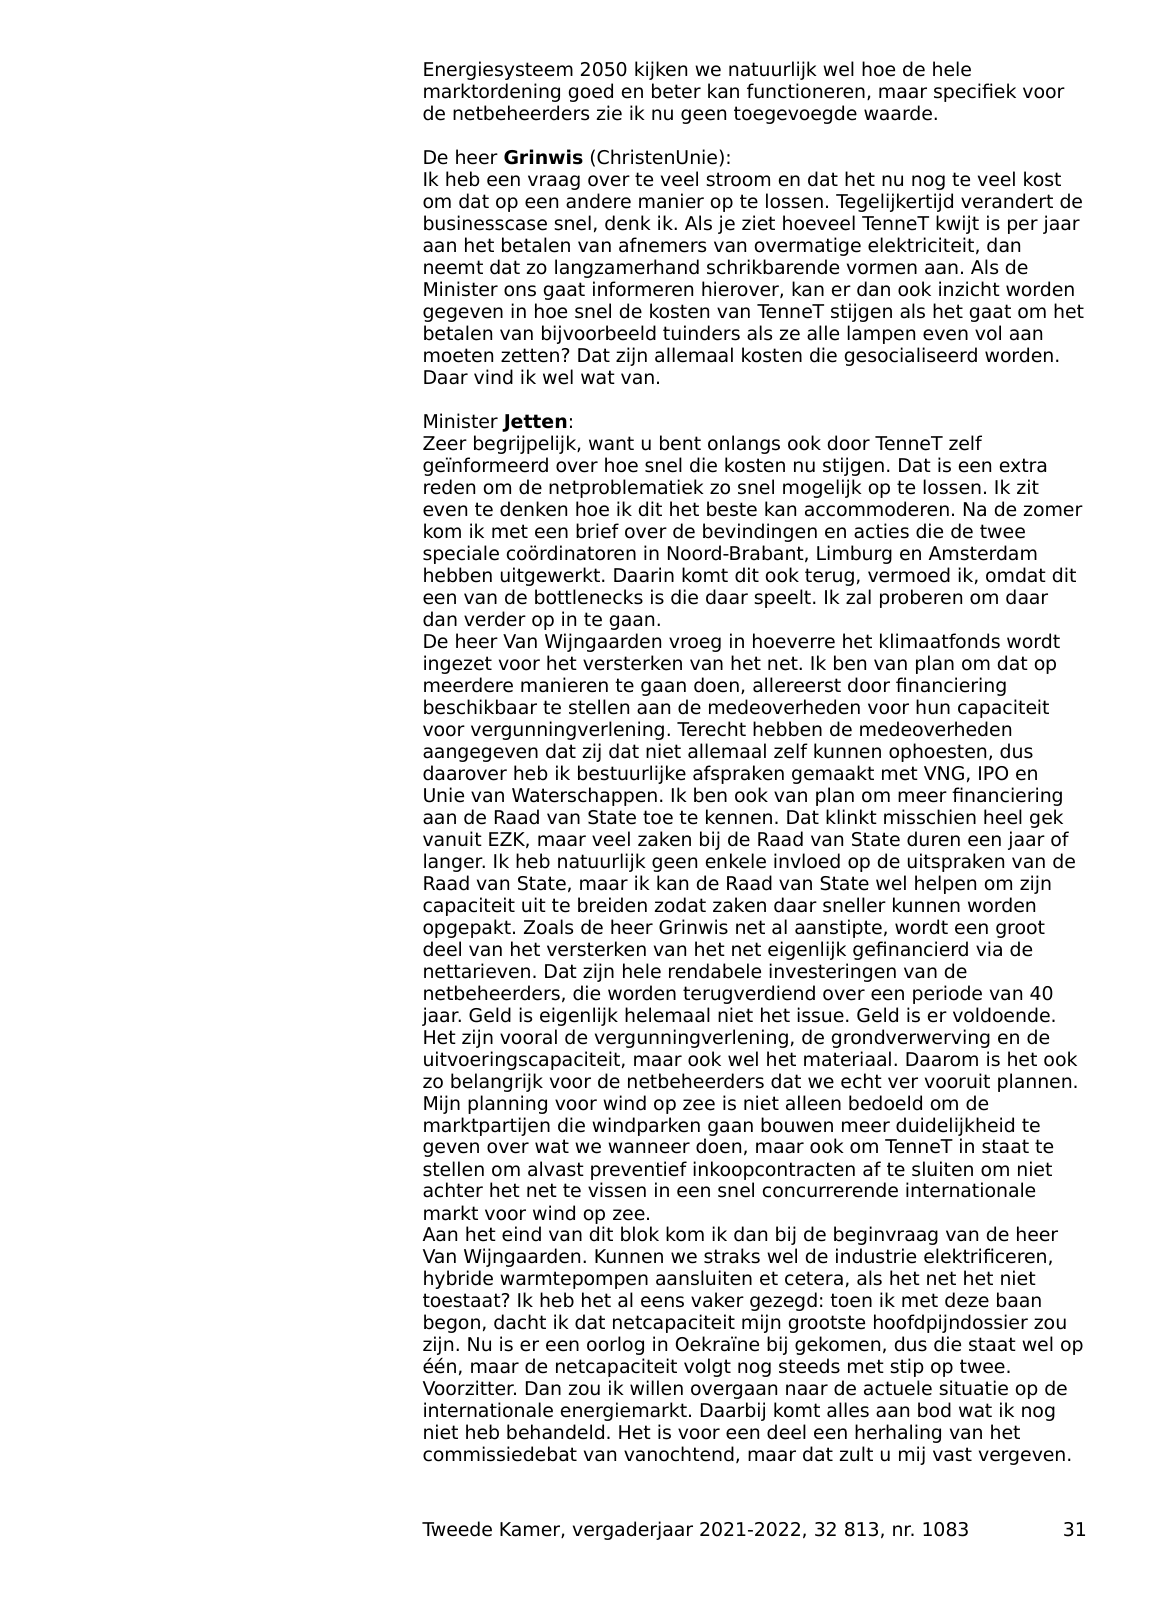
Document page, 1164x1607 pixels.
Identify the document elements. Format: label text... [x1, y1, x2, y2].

text Zeer begrijpelijk, want u bent onlangs ook door TenneT zelf geïnformeerd over hoe snel die kosten nu stijgen. Dat is een extra reden om de netproblematiek zo snel mogelijk op te lossen. Ik zit even te denken hoe ik dit het beste kan accommoderen. Na de zomer kom ik met een brief over de bevindingen en acties die de twee speciale coördinatoren in Noord-Brabant, Limburg en Amsterdam hebben uitgewerkt. Daarin komt dit ook terug, vermoed ik, omdat dit een van de bottlenecks is die daar speelt. Ik zal proberen om daar dan verder op in te gaan. [422, 433, 1087, 631]
text Minister Jetten: [422, 411, 1087, 433]
text Energiesysteem 2050 kijken we natuurlijk wel hoe de hele marktordening goed en beter kan functioneren, maar specifiek voor de netbeheerders zie ik nu geen toegevoegde waarde. [422, 59, 1087, 125]
text Voorzitter. Dan zou ik willen overgaan naar de actuele situatie op de internationale energiemarkt. Daarbij komt alles aan bod wat ik nog niet heb behandeld. Het is voor een deel een herhaling van het commissiedebat van vanochtend, maar dat zult u mij vast vergeven. [422, 1378, 1087, 1466]
text De heer Van Wijngaarden vroeg in hoeverre het klimaatfonds wordt ingezet voor het versterken van het net. Ik ben van plan om dat op meerdere manieren te gaan doen, allereerst door financiering beschikbaar te stellen aan de medeoverheden voor hun capaciteit voor vergunningverlening. Terecht hebben de medeoverheden aangegeven dat zij dat niet allemaal zelf kunnen ophoesten, dus daarover heb ik bestuurlijke afspraken gemaakt met VNG, IPO en Unie van Waterschappen. Ik ben ook van plan om meer financiering aan de Raad van State toe te kennen. Dat klinkt misschien heel gek vanuit EZK, maar veel zaken bij de Raad van State duren een jaar of langer. Ik heb natuurlijk geen enkele invloed op de uitspraken van de Raad van State, maar ik kan de Raad van State wel helpen om zijn capaciteit uit te breiden zodat zaken daar sneller kunnen worden opgepakt. Zoals de heer Grinwis net al aanstipte, wordt een groot deel van het versterken van het net eigenlijk gefinancierd via de nettarieven. Dat zijn hele rendabele investeringen van de netbeheerders, die worden terugverdiend over een periode van 40 jaar. Geld is eigenlijk helemaal niet het issue. Geld is er voldoende. Het zijn vooral de vergunningverlening, de grondverwerving en de uitvoeringscapaciteit, maar ook wel het materiaal. Daarom is het ook zo belangrijk voor de netbeheerders dat we echt ver vooruit plannen. Mijn planning voor wind op zee is niet alleen bedoeld om de marktpartijen die windparken gaan bouwen meer duidelijkheid te geven over wat we wanneer doen, maar ook om TenneT in staat te stellen om alvast preventief inkoopcontracten af te sluiten om niet achter het net te vissen in een snel concurrerende internationale markt voor wind op zee. [422, 631, 1087, 1224]
text Ik heb een vraag over te veel stroom en dat het nu nog te veel kost om dat op een andere manier op te lossen. Tegelijkertijd verandert de businesscase snel, denk ik. Als je ziet hoeveel TenneT kwijt is per jaar aan het betalen van afnemers van overmatige elektriciteit, dan neemt dat zo langzamerhand schrikbarende vormen aan. Als de Minister ons gaat informeren hierover, kan er dan ook inzicht worden gegeven in hoe snel de kosten van TenneT stijgen als het gaat om het betalen van bijvoorbeeld tuinders als ze alle lampen even vol aan moeten zetten? Dat zijn allemaal kosten die gesocialiseerd worden. Daar vind ik wel wat van. [422, 169, 1087, 389]
text De heer Grinwis (ChristenUnie): [422, 147, 1087, 169]
text Aan het eind van dit blok kom ik dan bij de beginvraag van de heer Van Wijngaarden. Kunnen we straks wel de industrie elektrificeren, hybride warmtepompen aansluiten et cetera, als het net het niet toestaat? Ik heb het al eens vaker gezegd: toen ik met deze baan begon, dacht ik dat netcapaciteit mijn grootste hoofdpijndossier zou zijn. Nu is er een oorlog in Oekraïne bij gekomen, dus die staat wel op één, maar de netcapaciteit volgt nog steeds met stip op twee. [422, 1224, 1087, 1378]
